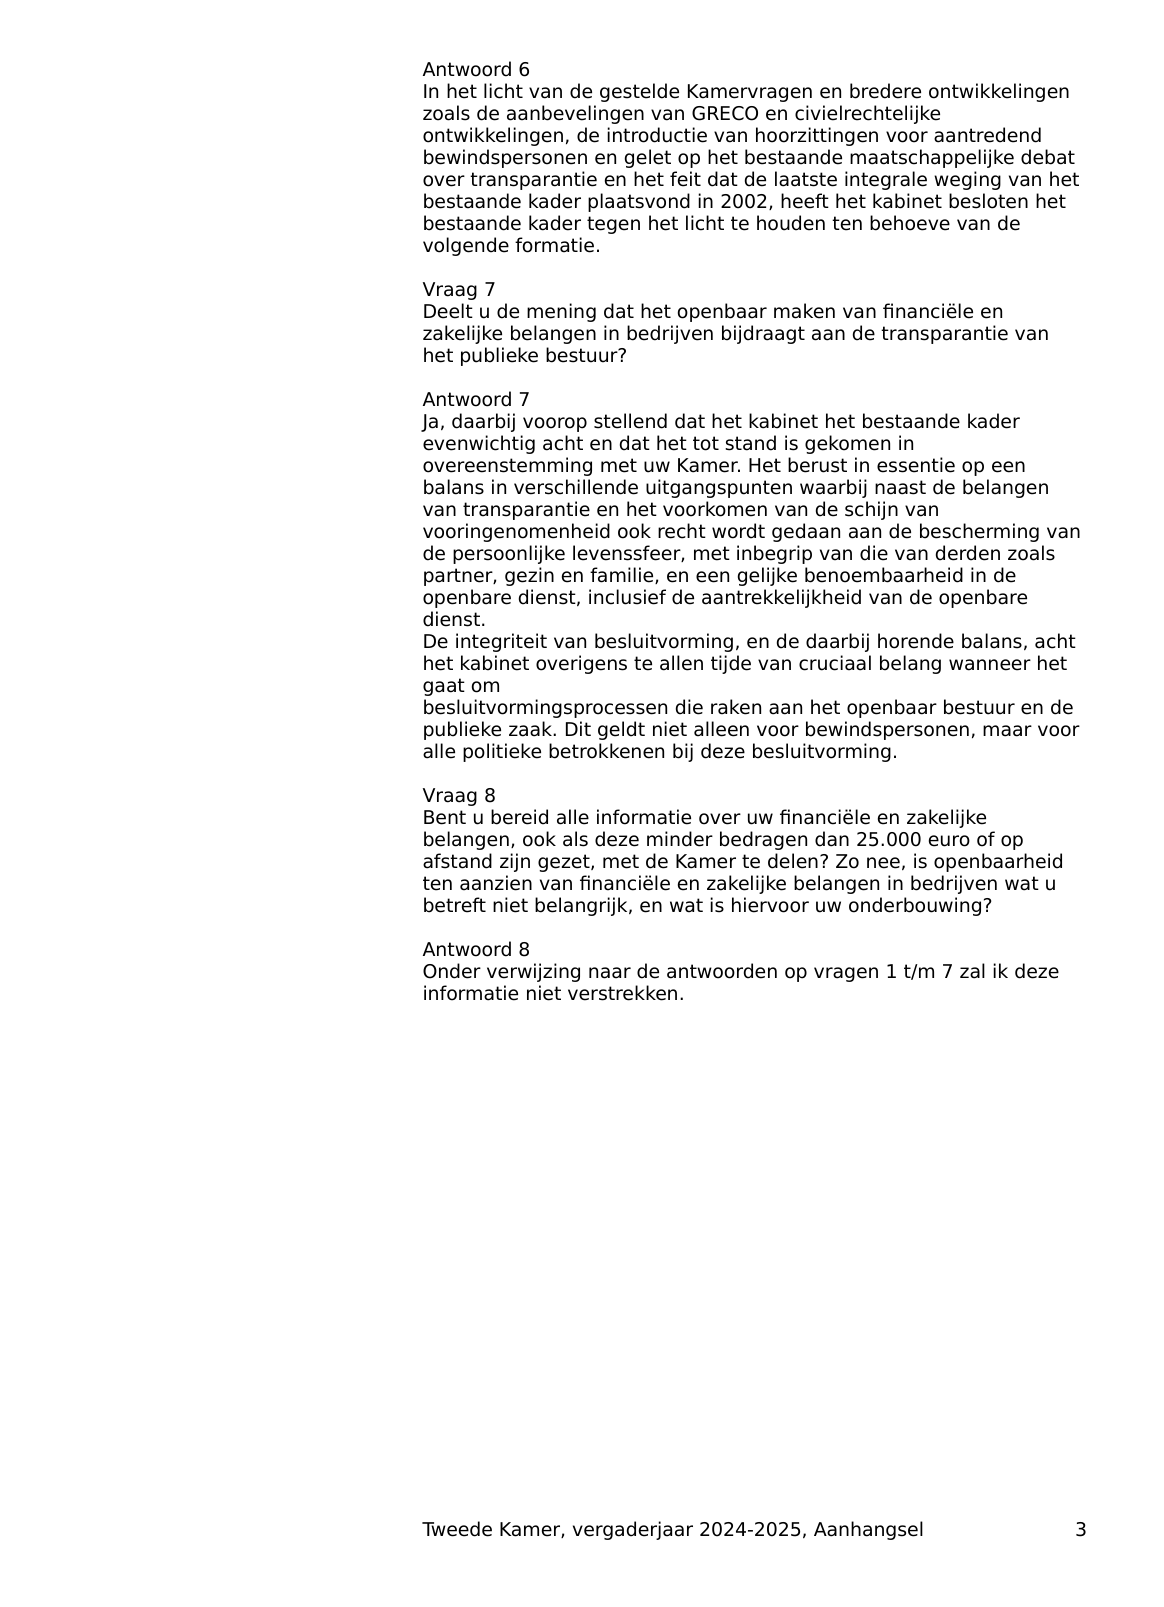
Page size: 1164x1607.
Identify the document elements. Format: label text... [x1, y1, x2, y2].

text Antwoord 8 [422, 939, 1087, 961]
text Antwoord 6 [422, 59, 1087, 81]
text Vraag 7 [422, 279, 1087, 301]
text besluitvormingsprocessen die raken aan het openbaar bestuur en de publieke zaak. Dit geldt niet alleen voor bewindspersonen, maar voor alle politieke betrokkenen bij deze besluitvorming. [422, 697, 1087, 763]
text De integriteit van besluitvorming, en de daarbij horende balans, acht het kabinet overigens te allen tijde van cruciaal belang wanneer het gaat om [422, 631, 1087, 697]
text Antwoord 7 [422, 389, 1087, 411]
text Bent u bereid alle informatie over uw financiële en zakelijke belangen, ook als deze minder bedragen dan 25.000 euro of op afstand zijn gezet, met de Kamer te delen? Zo nee, is openbaarheid ten aanzien van financiële en zakelijke belangen in bedrijven wat u betreft niet belangrijk, en wat is hiervoor uw onderbouwing? [422, 807, 1087, 917]
text Deelt u de mening dat het openbaar maken van financiële en zakelijke belangen in bedrijven bijdraagt aan de transparantie van het publieke bestuur? [422, 301, 1087, 367]
text Ja, daarbij voorop stellend dat het kabinet het bestaande kader evenwichtig acht en dat het tot stand is gekomen in overeenstemming met uw Kamer. Het berust in essentie op een balans in verschillende uitgangspunten waarbij naast de belangen van transparantie en het voorkomen van de schijn van vooringenomenheid ook recht wordt gedaan aan de bescherming van de persoonlijke levenssfeer, met inbegrip van die van derden zoals partner, gezin en familie, en een gelijke benoembaarheid in de openbare dienst, inclusief de aantrekkelijkheid van de openbare dienst. [422, 411, 1087, 631]
text Onder verwijzing naar de antwoorden op vragen 1 t/m 7 zal ik deze informatie niet verstrekken. [422, 961, 1087, 1005]
text Vraag 8 [422, 785, 1087, 807]
text In het licht van de gestelde Kamervragen en bredere ontwikkelingen zoals de aanbevelingen van GRECO en civielrechtelijke ontwikkelingen, de introductie van hoorzittingen voor aantredend bewindspersonen en gelet op het bestaande maatschappelijke debat over transparantie en het feit dat de laatste integrale weging van het bestaande kader plaatsvond in 2002, heeft het kabinet besloten het bestaande kader tegen het licht te houden ten behoeve van de volgende formatie. [422, 81, 1087, 257]
